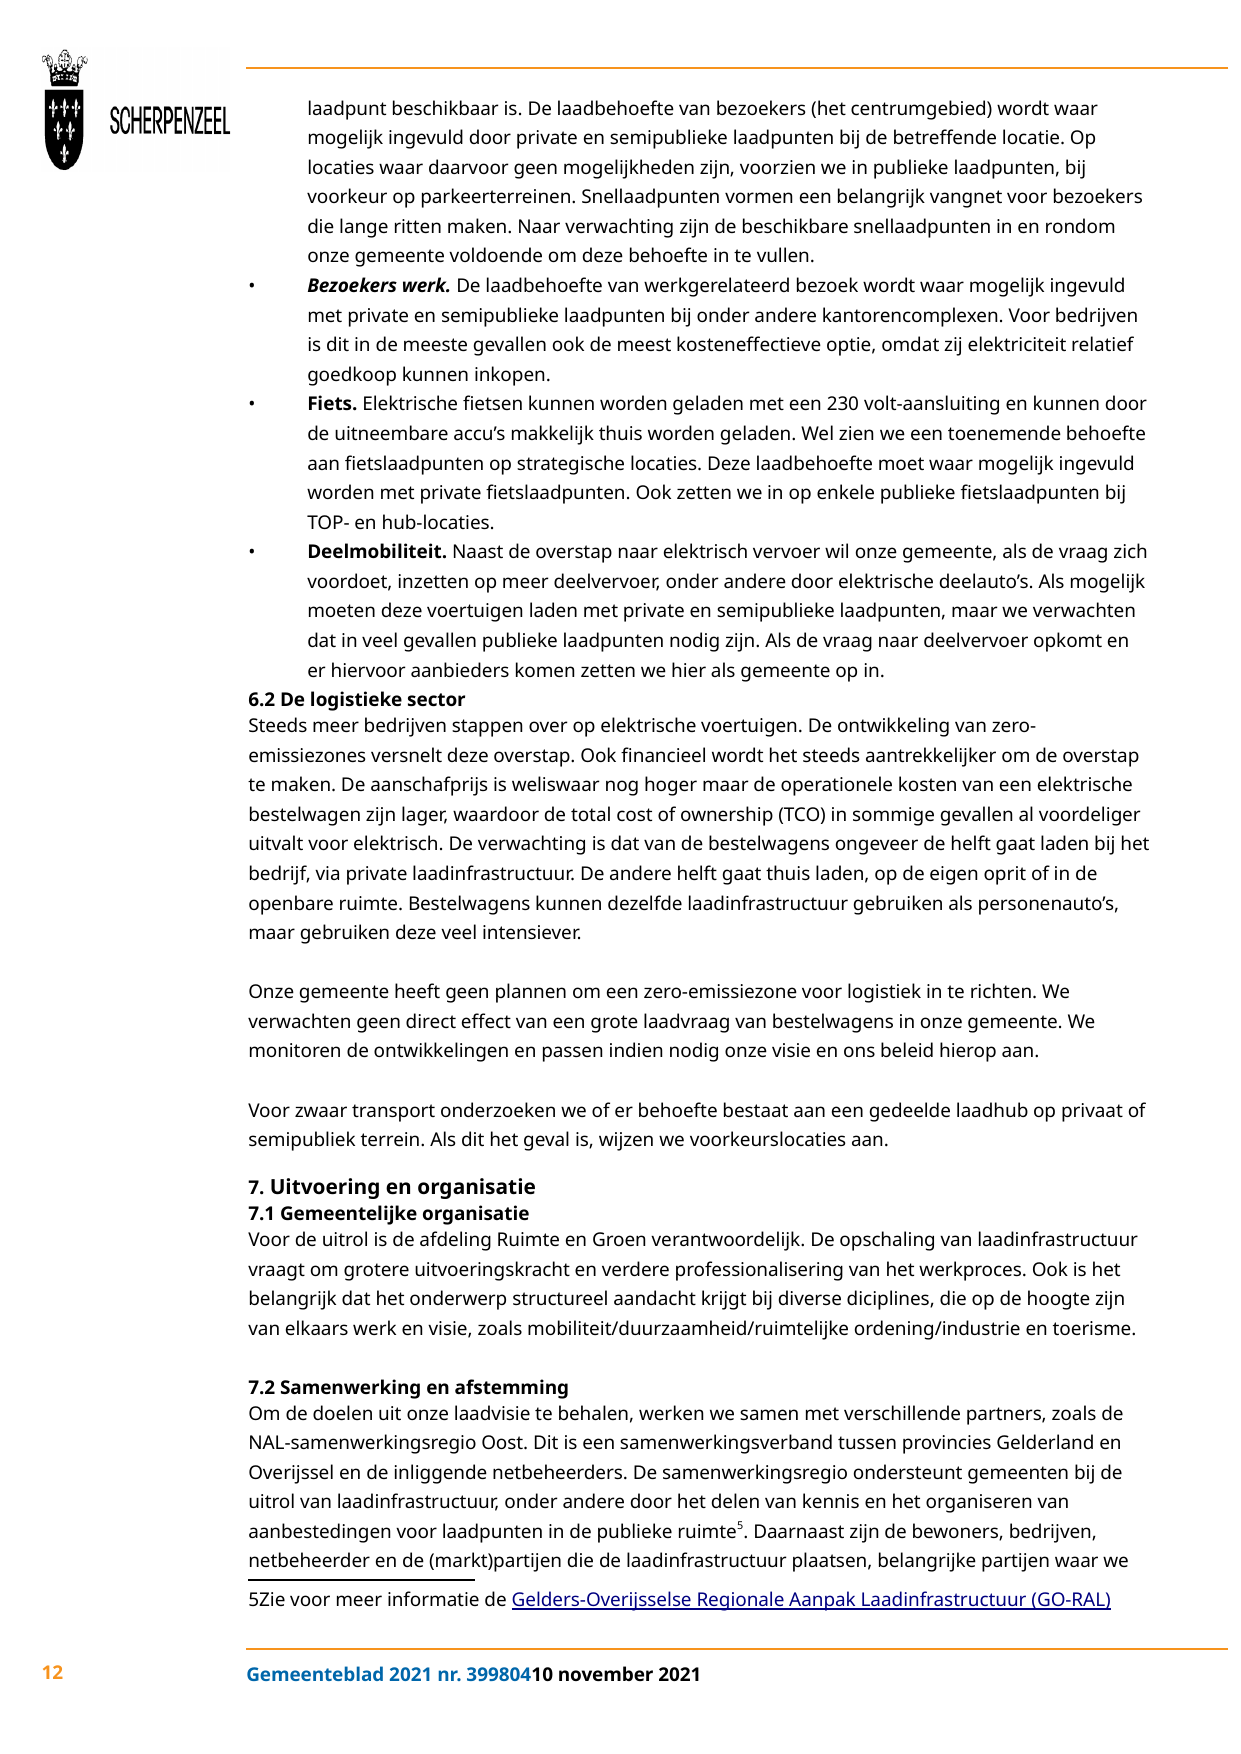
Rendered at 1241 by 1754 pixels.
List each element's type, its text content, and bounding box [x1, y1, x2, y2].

text Steeds meer bedrijven stappen over op elektrische voertuigen. De ontwikkeling van zero-emissiezones versnelt deze overstap. Ook financieel wordt het steeds aantrekkelijker om de overstap te maken. De aanschafprijs is weliswaar nog hoger maar de operationele kosten van een elektrische bestelwagen zijn lager, waardoor de total cost of ownership (TCO) in sommige gevallen al voordeliger uitvalt voor elektrisch. De verwachting is dat van de bestelwagens ongeveer de helft gaat laden bij het bedrijf, via private laadinfrastructuur. De andere helft gaat thuis laden, op de eigen oprit of in de openbare ruimte. Bestelwagens kunnen dezelfde laadinfrastructuur gebruiken als personenauto’s, maar gebruiken deze veel intensiever. [248, 712, 1152, 945]
list Fiets. Elektrische fietsen kunnen worden geladen met een 230 volt-aansluiting en kunnen door de uitneembare accu’s makkelijk thuis worden geladen. Wel zien we een toenemende behoefte aan fietslaadpunten op strategische locaties. Deze laadbehoefte moet waar mogelijk ingevuld worden met private fietslaadpunten. Ook zetten we in op enkele publieke fietslaadpunten bij TOP- en hub-locaties. [248, 391, 1152, 535]
text Voor zwaar transport onderzoeken we of er behoefte bestaat aan een gedeelde laadhub op privaat of semipubliek terrein. Als dit het geval is, wijzen we voorkeurslocaties aan. [248, 1097, 1152, 1152]
list laadpunt beschikbaar is. De laadbehoefte van bezoekers (het centrumgebied) wordt waar mogelijk ingevuld door private en semipublieke laadpunten bij de betreffende locatie. Op locaties waar daarvoor geen mogelijkheden zijn, voorzien we in publieke laadpunten, bij voorkeur op parkeerterreinen. Snellaadpunten vormen een belangrijk vangnet voor bezoekers die lange ritten maken. Naar verwachting zijn de beschikbare snellaadpunten in en rondom onze gemeente voldoende om deze behoefte in te vullen. [248, 95, 1152, 268]
text 7. Uitvoering en organisatie [248, 1172, 1152, 1200]
text Zie voor meer informatie de Gelders-Overijsselse Regionale Aanpak Laadinfrastructuur (GO-RAL) [248, 1586, 1152, 1612]
text 6.2 De logistieke sector [248, 686, 1152, 712]
text Onze gemeente heeft geen plannen om een zero-emissiezone voor logistiek in te richten. We verwachten geen direct effect van een grote laadvraag van bestelwagens in onze gemeente. We monitoren de ontwikkelingen en passen indien nodig onze visie en ons beleid hierop aan. [248, 978, 1152, 1063]
list Bezoekers werk. De laadbehoefte van werkgerelateerd bezoek wordt waar mogelijk ingevuld met private en semipublieke laadpunten bij onder andere kantorencomplexen. Voor bedrijven is dit in de meeste gevallen ook de meest kosteneffectieve optie, omdat zij elektriciteit relatief goedkoop kunnen inkopen. [248, 272, 1152, 387]
text 7.2 Samenwerking en afstemming [248, 1374, 1152, 1400]
text Voor de uitrol is de afdeling Ruimte en Groen verantwoordelijk. De opschaling van laadinfrastructuur vraagt om grotere uitvoeringskracht en verdere professionalisering van het werkproces. Ook is het belangrijk dat het onderwerp structureel aandacht krijgt bij diverse diciplines, die op de hoogte zijn van elkaars werk en visie, zoals mobiliteit/duurzaamheid/ruimtelijke ordening/industrie en toerisme. [248, 1226, 1152, 1341]
text 7.1 Gemeentelijke organisatie [248, 1200, 1152, 1226]
text Om de doelen uit onze laadvisie te behalen, werken we samen met verschillende partners, zoals de NAL-samenwerkingsregio Oost. Dit is een samenwerkingsverband tussen provincies Gelderland en Overijssel en de inliggende netbeheerders. De samenwerkingsregio ondersteunt gemeenten bij de uitrol van laadinfrastructuur, onder andere door het delen van kennis en het organiseren van aanbestedingen voor laadpunten in de publieke ruimte. Daarnaast zijn de bewoners, bedrijven, netbeheerder en de (markt)partijen die de laadinfrastructuur plaatsen, belangrijke partijen waar we [248, 1400, 1152, 1573]
picture [41, 47, 231, 172]
list Deelmobiliteit. Naast de overstap naar elektrisch vervoer wil onze gemeente, als de vraag zich voordoet, inzetten op meer deelvervoer, onder andere door elektrische deelauto’s. Als mogelijk moeten deze voertuigen laden met private en semipublieke laadpunten, maar we verwachten dat in veel gevallen publieke laadpunten nodig zijn. Als de vraag naar deelvervoer opkomt en er hiervoor aanbieders komen zetten we hier als gemeente op in. [248, 538, 1152, 683]
